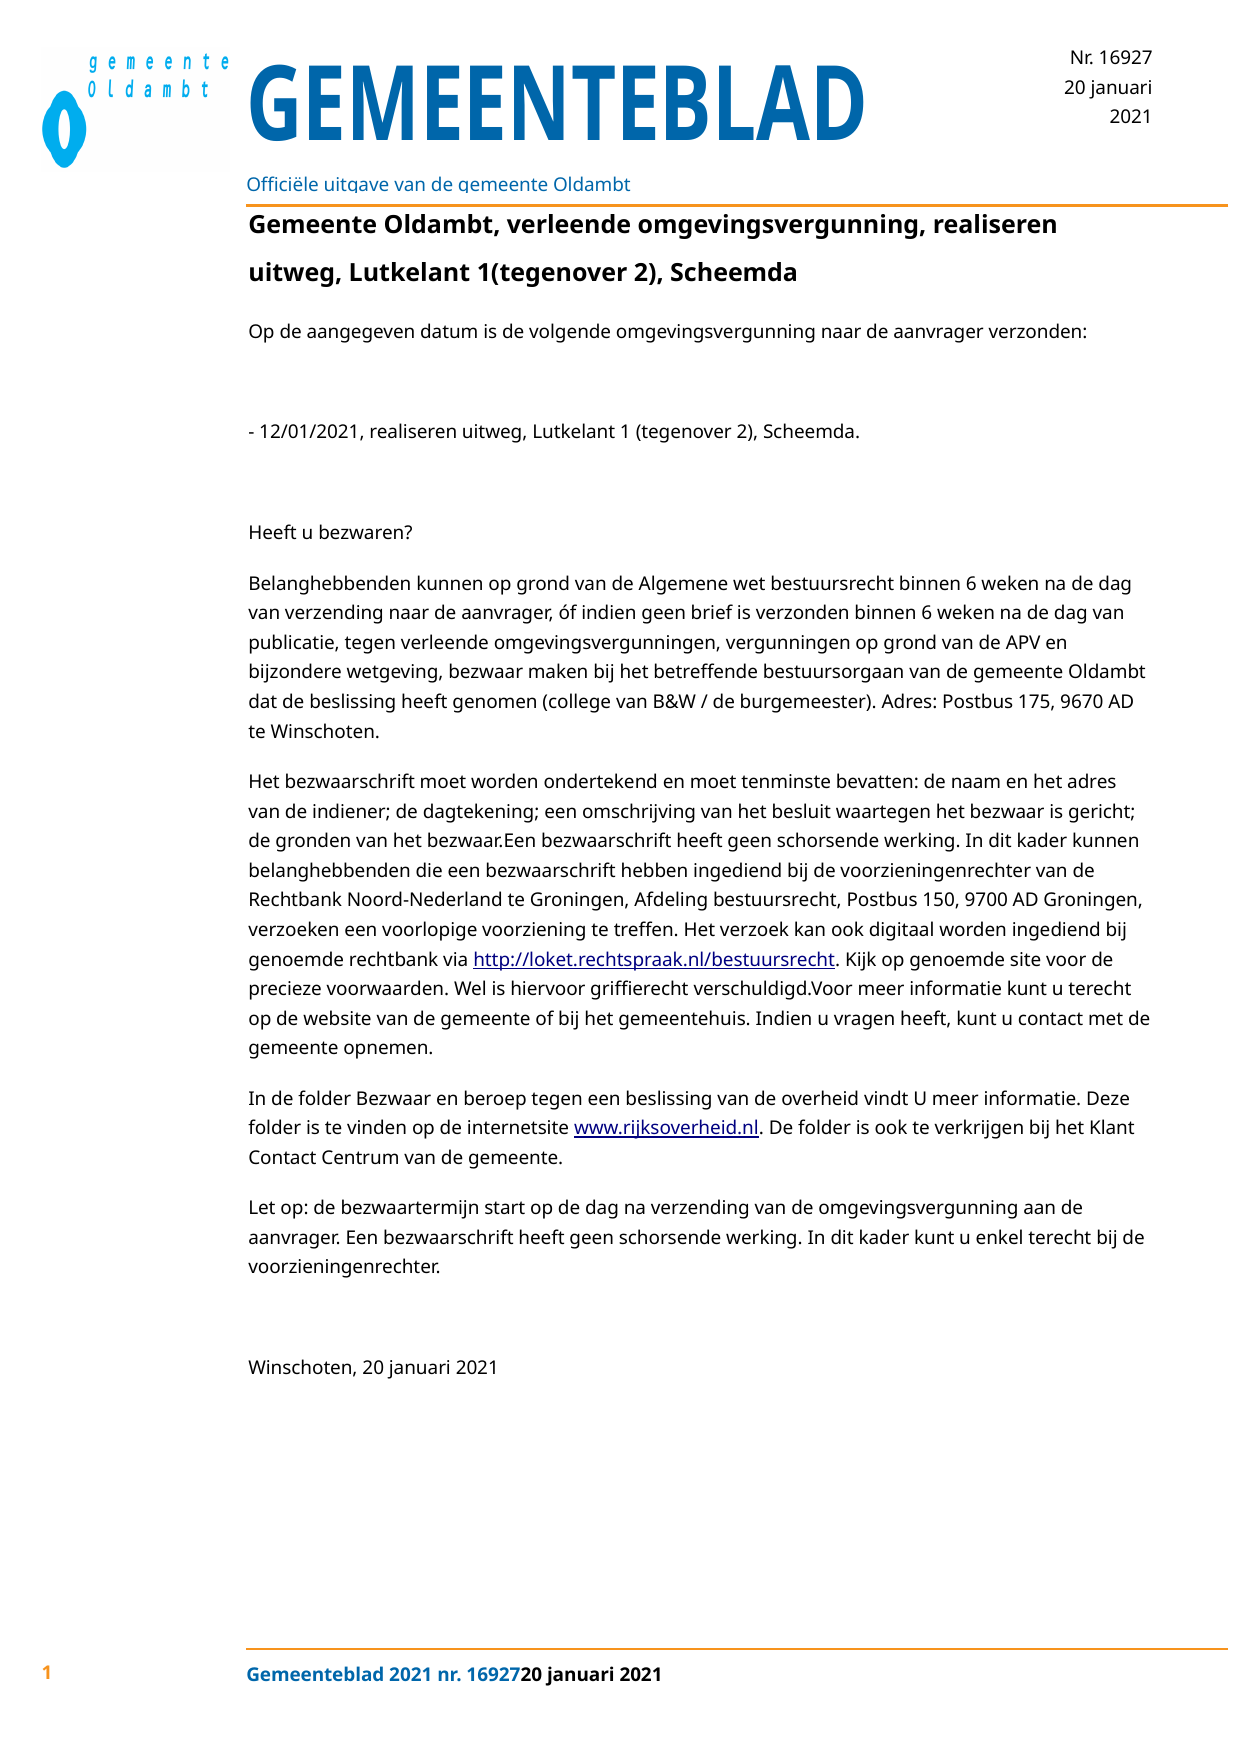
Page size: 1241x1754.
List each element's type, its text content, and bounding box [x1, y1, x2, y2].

text Winschoten, 20 januari 2021 [248, 1354, 1152, 1380]
text Het bezwaarschrift moet worden ondertekend en moet tenminste bevatten: de naam en het adres van de indiener; de dagtekening; een omschrijving van het besluit waartegen het bezwaar is gericht; de gronden van het bezwaar.Een bezwaarschrift heeft geen schorsende werking. In dit kader kunnen belanghebbenden die een bezwaarschrift hebben ingediend bij de voorzieningenrechter van de Rechtbank Noord-Nederland te Groningen, Afdeling bestuursrecht, Postbus 150, 9700 AD Groningen, verzoeken een voorlopige voorziening te treffen. Het verzoek kan ook digitaal worden ingediend bij genoemde rechtbank via http://loket.rechtspraak.nl/bestuursrecht. Kijk op genoemde site voor de precieze voorwaarden. Wel is hiervoor griffierecht verschuldigd.Voor meer informatie kunt u terecht op de website van de gemeente of bij het gemeentehuis. Indien u vragen heeft, kunt u contact met de gemeente opnemen. [248, 768, 1152, 1060]
text - 12/01/2021, realiseren uitweg, Lutkelant 1 (tegenover 2), Scheemda. [248, 419, 1152, 444]
text Heeft u bezwaren? [248, 519, 1152, 545]
text Gemeente Oldambt, verleende omgevingsvergunning, realiseren uitweg, Lutkelant 1(tegenover 2), Scheemda [248, 207, 1152, 288]
text Op de aangegeven datum is de volgende omgevingsvergunning naar de aanvrager verzonden: [248, 318, 1152, 344]
text Belanghebbenden kunnen op grond van de Algemene wet bestuursrecht binnen 6 weken na de dag van verzending naar de aanvrager, óf indien geen brief is verzonden binnen 6 weken na de dag van publicatie, tegen verleende omgevingsvergunningen, vergunningen op grond van de APV en bijzondere wetgeving, bezwaar maken bij het betreffende bestuursorgaan van de gemeente Oldambt dat de beslissing heeft genomen (college van B&W / de burgemeester). Adres: Postbus 175, 9670 AD te Winschoten. [248, 570, 1152, 744]
text In de folder Bezwaar en beroep tegen een beslissing van de overheid vindt U meer informatie. Deze folder is te vinden op de internetsite www.rijksoverheid.nl. De folder is ook te verkrijgen bij het Klant Contact Centrum van de gemeente. [248, 1085, 1152, 1170]
text Let op: de bezwaartermijn start op de dag na verzending van de omgevingsvergunning aan de aanvrager. Een bezwaarschrift heeft geen schorsende werking. In dit kader kunt u enkel terecht bij de voorzieningenrechter. [248, 1194, 1152, 1279]
picture [41, 47, 231, 172]
